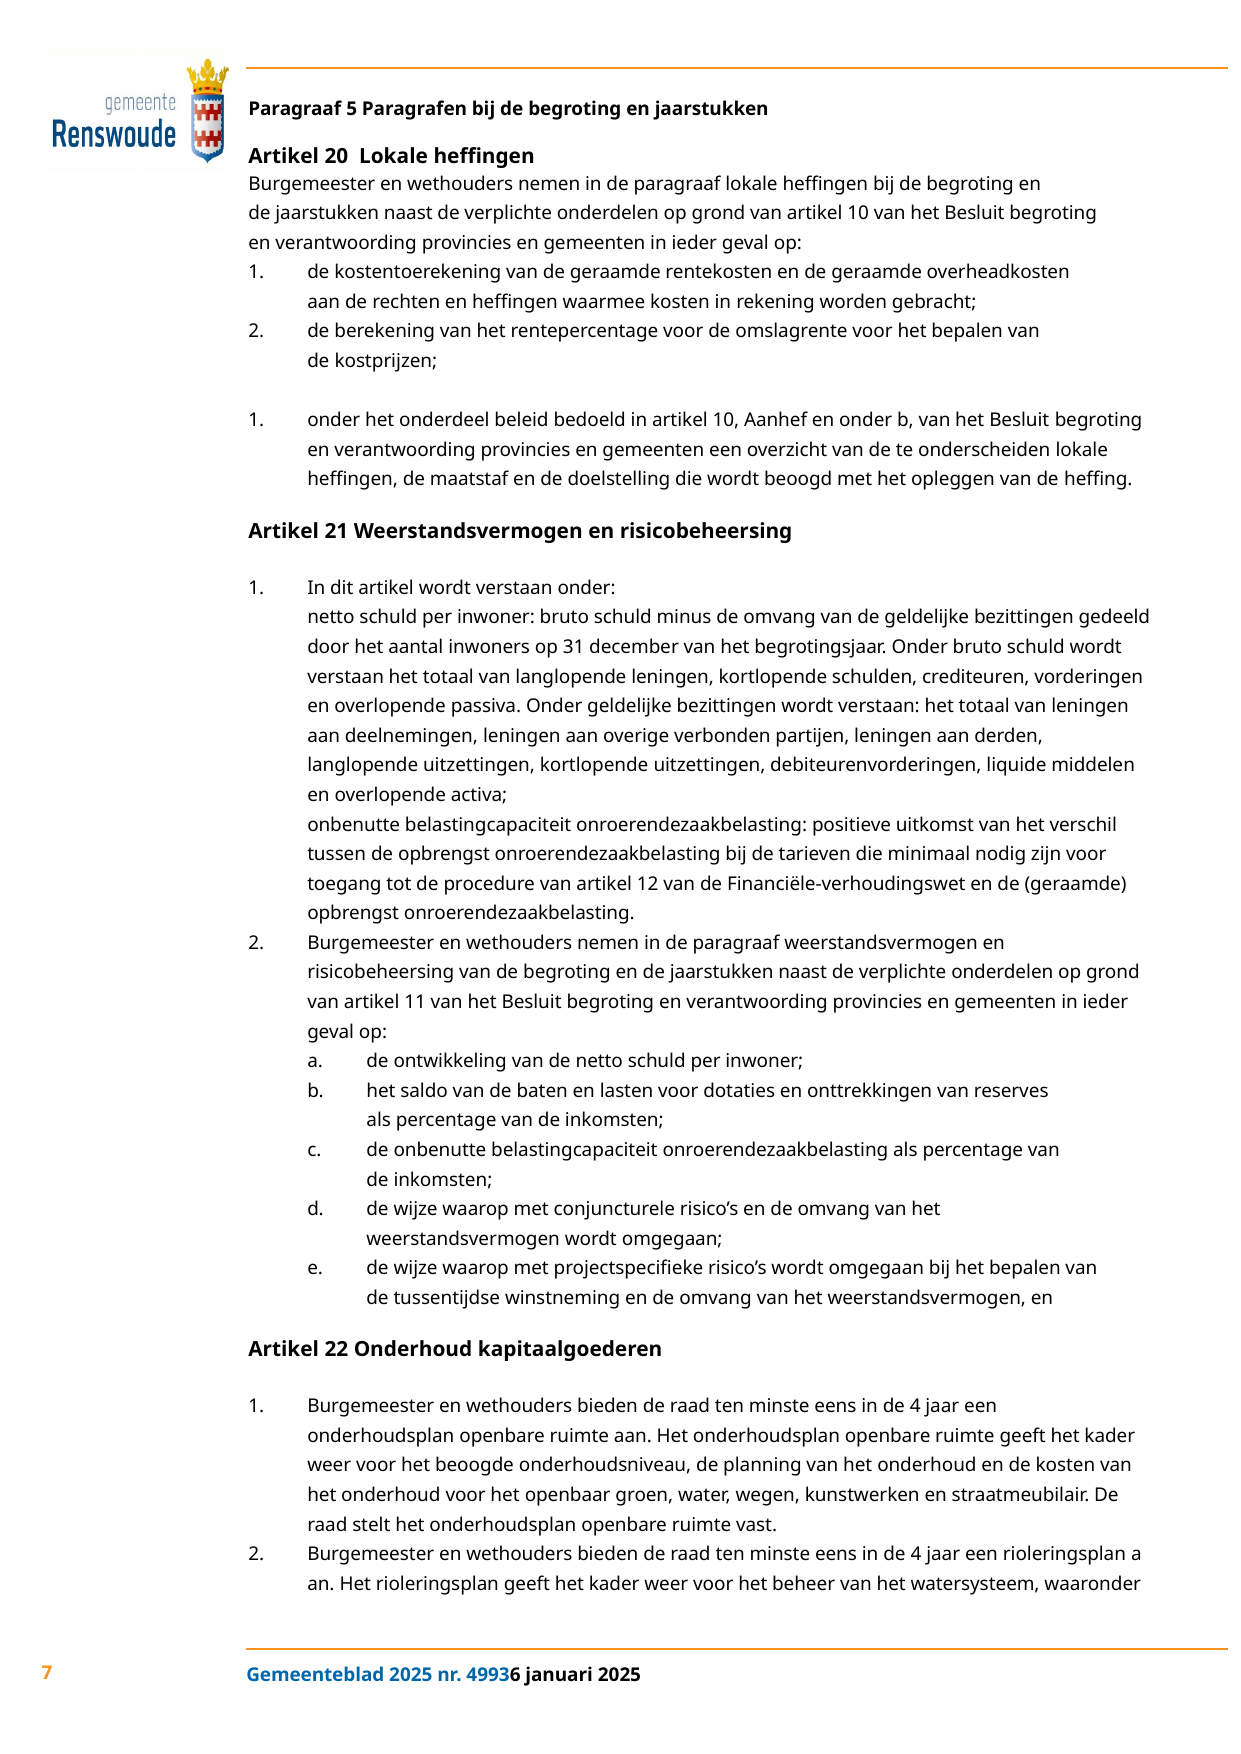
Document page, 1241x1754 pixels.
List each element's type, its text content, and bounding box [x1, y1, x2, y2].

list onbenutte belastingcapaciteit onroerendezaakbelasting: positieve uitkomst van het verschil tussen de opbrengst onroerendezaakbelasting bij de tarieven die minimaal nodig zijn voor toegang tot de procedure van artikel 12 van de Financiële-verhoudingswet en de (geraamde) opbrengst onroerendezaakbelasting. [248, 811, 1152, 925]
list onder het onderdeel beleid bedoeld in artikel 10, Aanhef en onder b, van het Besluit begroting en verantwoording provincies en gemeenten een overzicht van de te onderscheiden lokale heffingen, de maatstaf en de doelstelling die wordt beoogd met het opleggen van de heffing. [248, 406, 1152, 491]
text Burgemeester en wethouders nemen in de paragraaf lokale heffingen bij de begroting en de jaarstukken naast de verplichte onderdelen op grond van artikel 10 van het Besluit begroting en verantwoording provincies en gemeenten in ieder geval op: [248, 170, 1152, 255]
list de wijze waarop met conjuncturele risico’s en de omvang van het weerstandsvermogen wordt omgegaan; [307, 1195, 1152, 1251]
text Artikel 22 Onderhoud kapitaalgoederen [248, 1334, 1152, 1363]
list netto schuld per inwoner: bruto schuld minus de omvang van de geldelijke bezittingen gedeeld door het aantal inwoners op 31 december van het begrotingsjaar. Onder bruto schuld wordt verstaan het totaal van langlopende leningen, kortlopende schulden, crediteuren, vorderingen en overlopende passiva. Onder geldelijke bezittingen wordt verstaan: het totaal van leningen aan deelnemingen, leningen aan overige verbonden partijen, leningen aan derden, langlopende uitzettingen, kortlopende uitzettingen, debiteurenvorderingen, liquide middelen en overlopende activa; [248, 604, 1152, 807]
list de kostentoerekening van de geraamde rentekosten en de geraamde overheadkosten aan de rechten en heffingen waarmee kosten in rekening worden gebracht; [248, 258, 1152, 314]
text Artikel 21 Weerstandsvermogen en risicobeheersing [248, 516, 1152, 544]
list Burgemeester en wethouders bieden de raad ten minste eens in de 4 jaar een rioleringsplan aan. Het rioleringsplan geeft het kader weer voor het beheer van het watersysteem, waaronder [248, 1540, 1152, 1596]
list de ontwikkeling van de netto schuld per inwoner; [307, 1047, 1152, 1073]
list In dit artikel wordt verstaan onder: [248, 574, 1152, 600]
text Artikel 20 Lokale heffingen [248, 141, 1152, 170]
list de wijze waarop met projectspecifieke risico’s wordt omgegaan bij het bepalen van de tussentijdse winstneming en de omvang van het weerstandsvermogen, en [307, 1254, 1152, 1310]
text Paragraaf 5 Paragrafen bij de begroting en jaarstukken [248, 95, 1152, 121]
picture [41, 47, 231, 172]
list Burgemeester en wethouders bieden de raad ten minste eens in de 4 jaar een onderhoudsplan openbare ruimte aan. Het onderhoudsplan openbare ruimte geeft het kader weer voor het beoogde onderhoudsniveau, de planning van het onderhoud en de kosten van het onderhoud voor het openbaar groen, water, wegen, kunstwerken en straatmeubilair. De raad stelt het onderhoudsplan openbare ruimte vast. [248, 1392, 1152, 1537]
list de onbenutte belastingcapaciteit onroerendezaakbelasting als percentage van de inkomsten; [307, 1136, 1152, 1191]
list het saldo van de baten en lasten voor dotaties en onttrekkingen van reserves als percentage van de inkomsten; [307, 1077, 1152, 1132]
list de berekening van het rentepercentage voor de omslagrente voor het bepalen van de kostprijzen; [248, 318, 1152, 373]
list Burgemeester en wethouders nemen in de paragraaf weerstandsvermogen en risicobeheersing van de begroting en de jaarstukken naast de verplichte onderdelen op grond van artikel 11 van het Besluit begroting en verantwoording provincies en gemeenten in ieder geval op: [248, 929, 1152, 1043]
